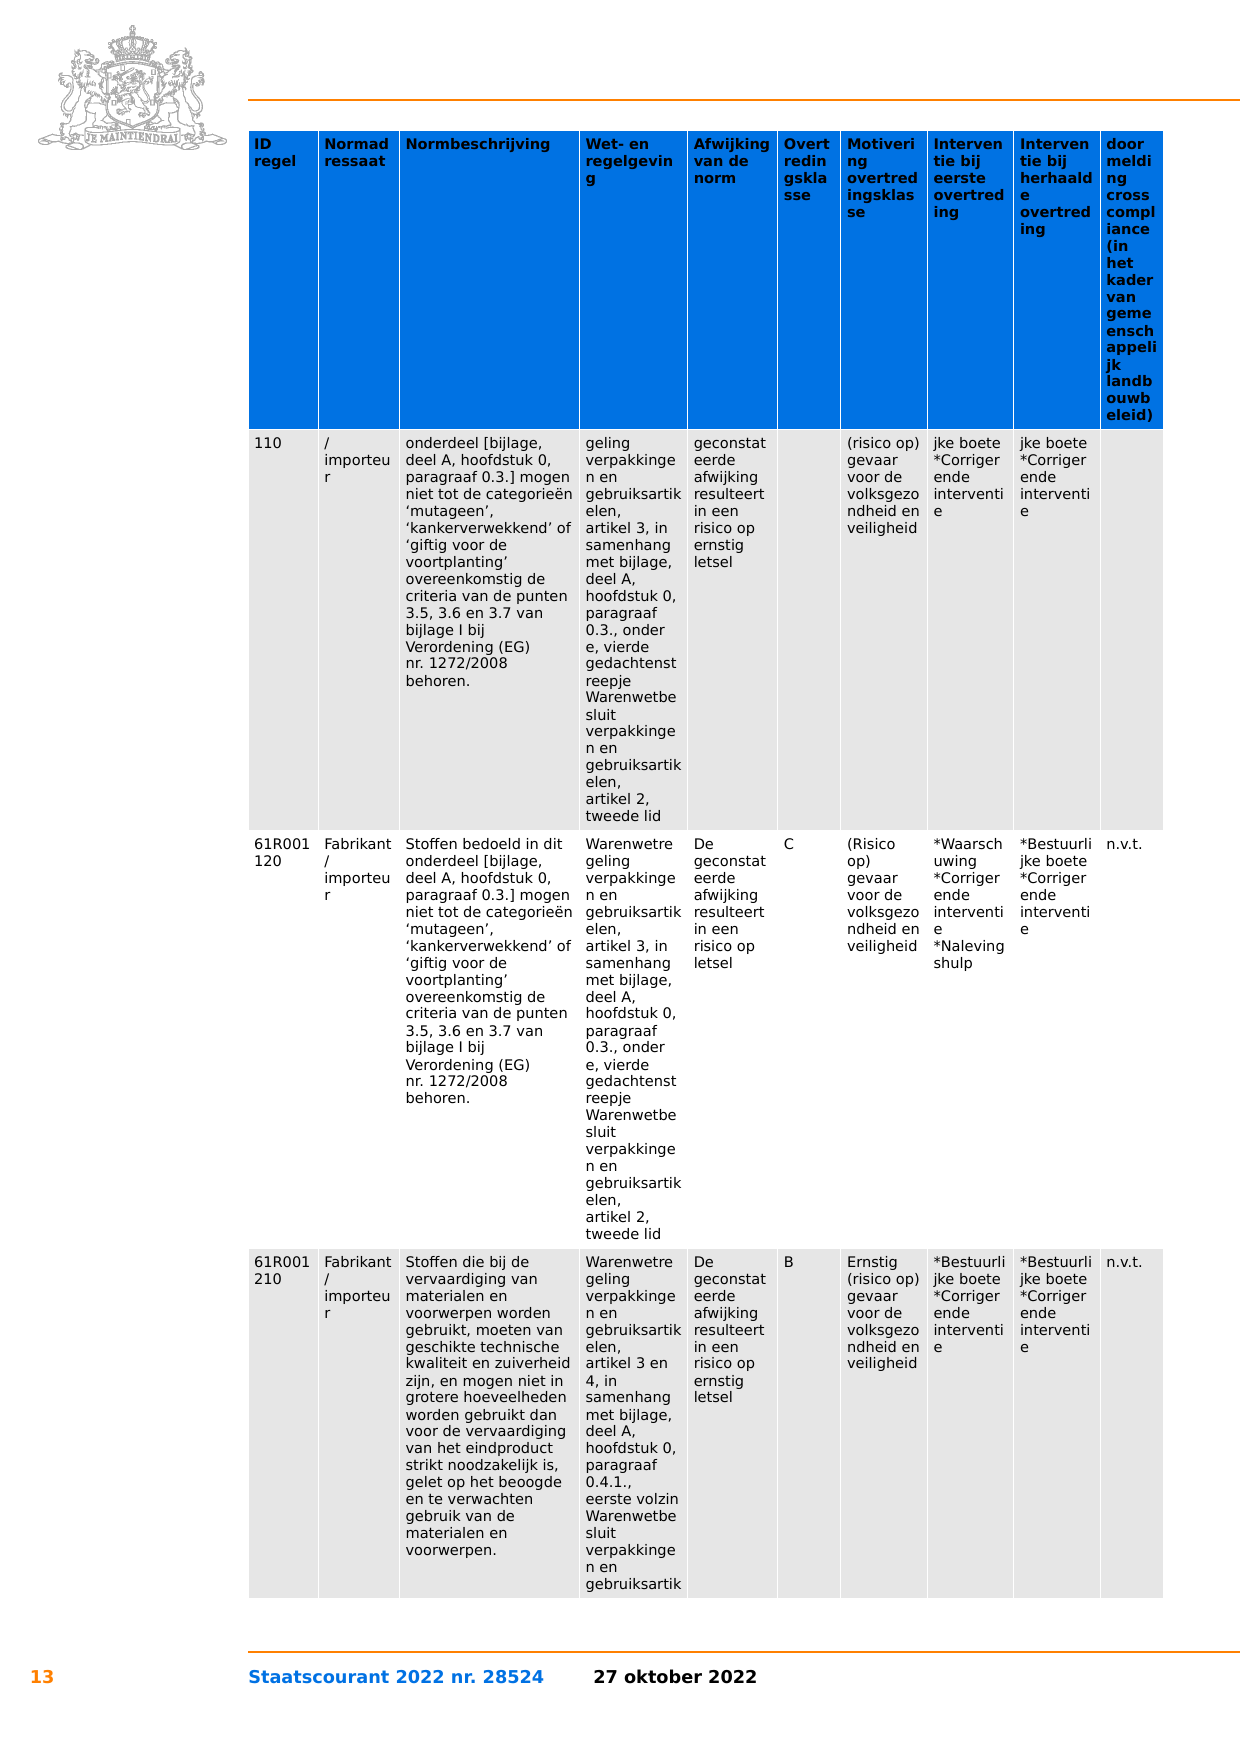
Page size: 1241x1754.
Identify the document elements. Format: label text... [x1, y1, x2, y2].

table_cell 61R001120 [249, 831, 318, 1248]
table_cell De geconstateerde afwijking resulteert in een risico op letsel [688, 831, 777, 1248]
table_cell onderdeel [bijlage, deel A, hoofdstuk 0, paragraaf 0.3.] mogen niet tot de categorieën ‘mutageen’, ‘kankerverwekkend’ of ‘giftig voor de voortplanting’ overeenkomstig de criteria van de punten 3.5, 3.6 en 3.7 van bijlage I bij Verordening (EG) nr. 1272/2008 behoren. [400, 430, 579, 830]
table_cell *Bestuurlijke boete *Corrigerende interventie [1014, 1249, 1100, 1598]
table_cell n.v.t. [1101, 1249, 1163, 1598]
table_header Overtredingsklasse [778, 131, 840, 429]
table_cell B [778, 1249, 840, 1598]
picture [38, 25, 227, 150]
table_cell geling verpakkingen en gebruiksartikelen, artikel 3, in samenhang met bijlage, deel A, hoofdstuk 0, paragraaf 0.3., onder e, vierde gedachtenstreepje Warenwetbesluit verpakkingen en gebruiksartikelen, artikel 2, tweede lid [580, 430, 687, 830]
table_cell Stoffen die bij de vervaardiging van materialen en voorwerpen worden gebruikt, moeten van geschikte technische kwaliteit en zuiverheid zijn, en mogen niet in grotere hoeveelheden worden gebruikt dan voor de vervaardiging van het eindproduct strikt noodzakelijk is, gelet op het beoogde en te verwachten gebruik van de materialen en voorwerpen. [400, 1249, 579, 1598]
table_cell [778, 430, 840, 830]
table_cell [1101, 430, 1163, 830]
table_header ID regel [249, 131, 318, 429]
table_header Normadressaat [319, 131, 399, 429]
table_cell C [778, 831, 840, 1248]
table_cell Fabrikant / importeur [319, 831, 399, 1248]
table_cell Fabrikant / importeur [319, 1249, 399, 1598]
table_cell geconstateerde afwijking resulteert in een risico op ernstig letsel [688, 430, 777, 830]
table_cell / importeur [319, 430, 399, 830]
table_header Wet- en regelgeving [580, 131, 687, 429]
table_cell Warenwetregeling verpakkingen en gebruiksartikelen, artikel 3 en 4, in samenhang met bijlage, deel A, hoofdstuk 0, paragraaf 0.4.1., eerste volzin Warenwetbesluit verpakkingen en gebruiksartik [580, 1249, 687, 1598]
table_cell De geconstateerde afwijking resulteert in een risico op ernstig letsel [688, 1249, 777, 1598]
table_header doormelding cross compliance (in het kader van gemeenschappelijk landbouwbeleid) [1101, 131, 1163, 429]
table_cell Stoffen bedoeld in dit onderdeel [bijlage, deel A, hoofdstuk 0, paragraaf 0.3.] mogen niet tot de categorieën ‘mutageen’, ‘kankerverwekkend’ of ‘giftig voor de voortplanting’ overeenkomstig de criteria van de punten 3.5, 3.6 en 3.7 van bijlage I bij Verordening (EG) nr. 1272/2008 behoren. [400, 831, 579, 1248]
table_cell 110 [249, 430, 318, 830]
table_header Motivering overtredingsklasse [841, 131, 927, 429]
table_cell n.v.t. [1101, 831, 1163, 1248]
table_cell (Risico op) gevaar voor de volksgezondheid en veiligheid [841, 831, 927, 1248]
table_cell *Waarschuwing *Corrigerende interventie *Nalevingshulp [928, 831, 1013, 1248]
table_cell *Bestuurlijke boete *Corrigerende interventie [928, 1249, 1013, 1598]
table_cell jke boete *Corrigerende interventie [1014, 430, 1100, 830]
table_header Interventie bij eerste overtreding [928, 131, 1013, 429]
table_header Normbeschrijving [400, 131, 579, 429]
table_cell (risico op) gevaar voor de volksgezondheid en veiligheid [841, 430, 927, 830]
table_cell Warenwetregeling verpakkingen en gebruiksartikelen, artikel 3, in samenhang met bijlage, deel A, hoofdstuk 0, paragraaf 0.3., onder e, vierde gedachtenstreepje Warenwetbesluit verpakkingen en gebruiksartikelen, artikel 2, tweede lid [580, 831, 687, 1248]
table_cell jke boete *Corrigerende interventie [928, 430, 1013, 830]
table_cell *Bestuurlijke boete *Corrigerende interventie [1014, 831, 1100, 1248]
table_cell Ernstig (risico op) gevaar voor de volksgezondheid en veiligheid [841, 1249, 927, 1598]
table_header Interventie bij herhaalde overtreding [1014, 131, 1100, 429]
table_header Afwijking van de norm [688, 131, 777, 429]
table_cell 61R001210 [249, 1249, 318, 1598]
